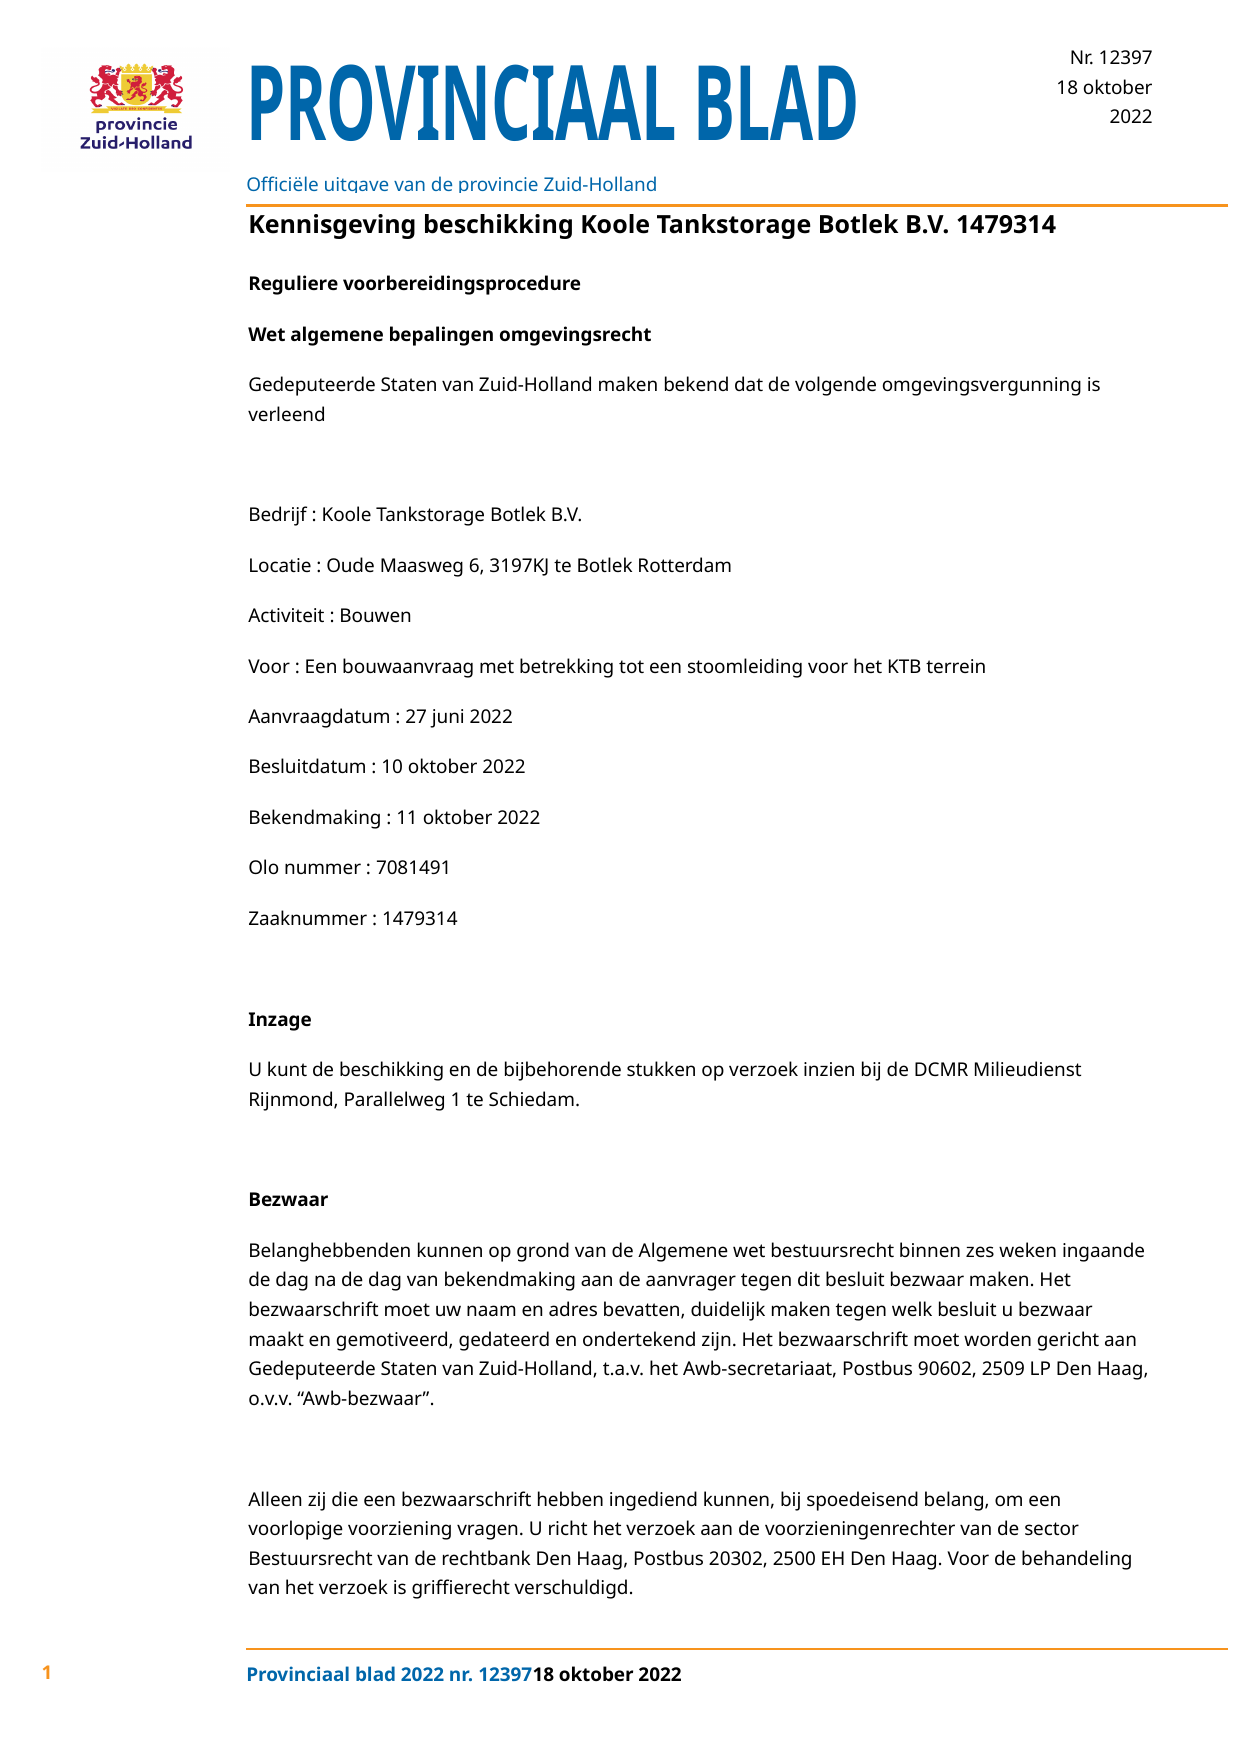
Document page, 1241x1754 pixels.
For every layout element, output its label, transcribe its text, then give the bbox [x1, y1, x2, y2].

text Voor : Een bouwaanvraag met betrekking tot een stoomleiding voor het KTB terrein [248, 653, 1152, 678]
text Besluitdatum : 10 oktober 2022 [248, 754, 1152, 779]
text Reguliere voorbereidingsprocedure [248, 270, 1152, 296]
text U kunt de beschikking en de bijbehorende stukken op verzoek inzien bij de DCMR Milieudienst Rijnmond, Parallelweg 1 te Schiedam. [248, 1056, 1152, 1111]
text Kennisgeving beschikking Koole Tankstorage Botlek B.V. 1479314 [248, 207, 1152, 241]
text Bezwaar [248, 1187, 1152, 1212]
text Belanghebbenden kunnen op grond van de Algemene wet bestuursrecht binnen zes weken ingaande de dag na de dag van bekendmaking aan de aanvrager tegen dit besluit bezwaar maken. Het bezwaarschrift moet uw naam en adres bevatten, duidelijk maken tegen welk besluit u bezwaar maakt en gemotiveerd, gedateerd en ondertekend zijn. Het bezwaarschrift moet worden gericht aan Gedeputeerde Staten van Zuid-Holland, t.a.v. het Awb-secretariaat, Postbus 90602, 2509 LP Den Haag, o.v.v. “Awb-bezwaar”. [248, 1237, 1152, 1411]
text Bekendmaking : 11 oktober 2022 [248, 804, 1152, 830]
text Wet algemene bepalingen omgevingsrecht [248, 321, 1152, 346]
text Aanvraagdatum : 27 juni 2022 [248, 703, 1152, 729]
text Zaaknummer : 1479314 [248, 905, 1152, 931]
text Activiteit : Bouwen [248, 602, 1152, 628]
text Bedrijf : Koole Tankstorage Botlek B.V. [248, 502, 1152, 527]
text Olo nummer : 7081491 [248, 854, 1152, 880]
text Locatie : Oude Maasweg 6, 3197KJ te Botlek Rotterdam [248, 552, 1152, 578]
picture [41, 47, 231, 172]
text Inzage [248, 1006, 1152, 1031]
text Gedeputeerde Staten van Zuid-Holland maken bekend dat de volgende omgevingsvergunning is verleend [248, 371, 1152, 426]
text Alleen zij die een bezwaarschrift hebben ingediend kunnen, bij spoedeisend belang, om een voorlopige voorziening vragen. U richt het verzoek aan de voorzieningenrechter van de sector Bestuursrecht van de rechtbank Den Haag, Postbus 20302, 2500 EH Den Haag. Voor de behandeling van het verzoek is griffierecht verschuldigd. [248, 1486, 1152, 1600]
